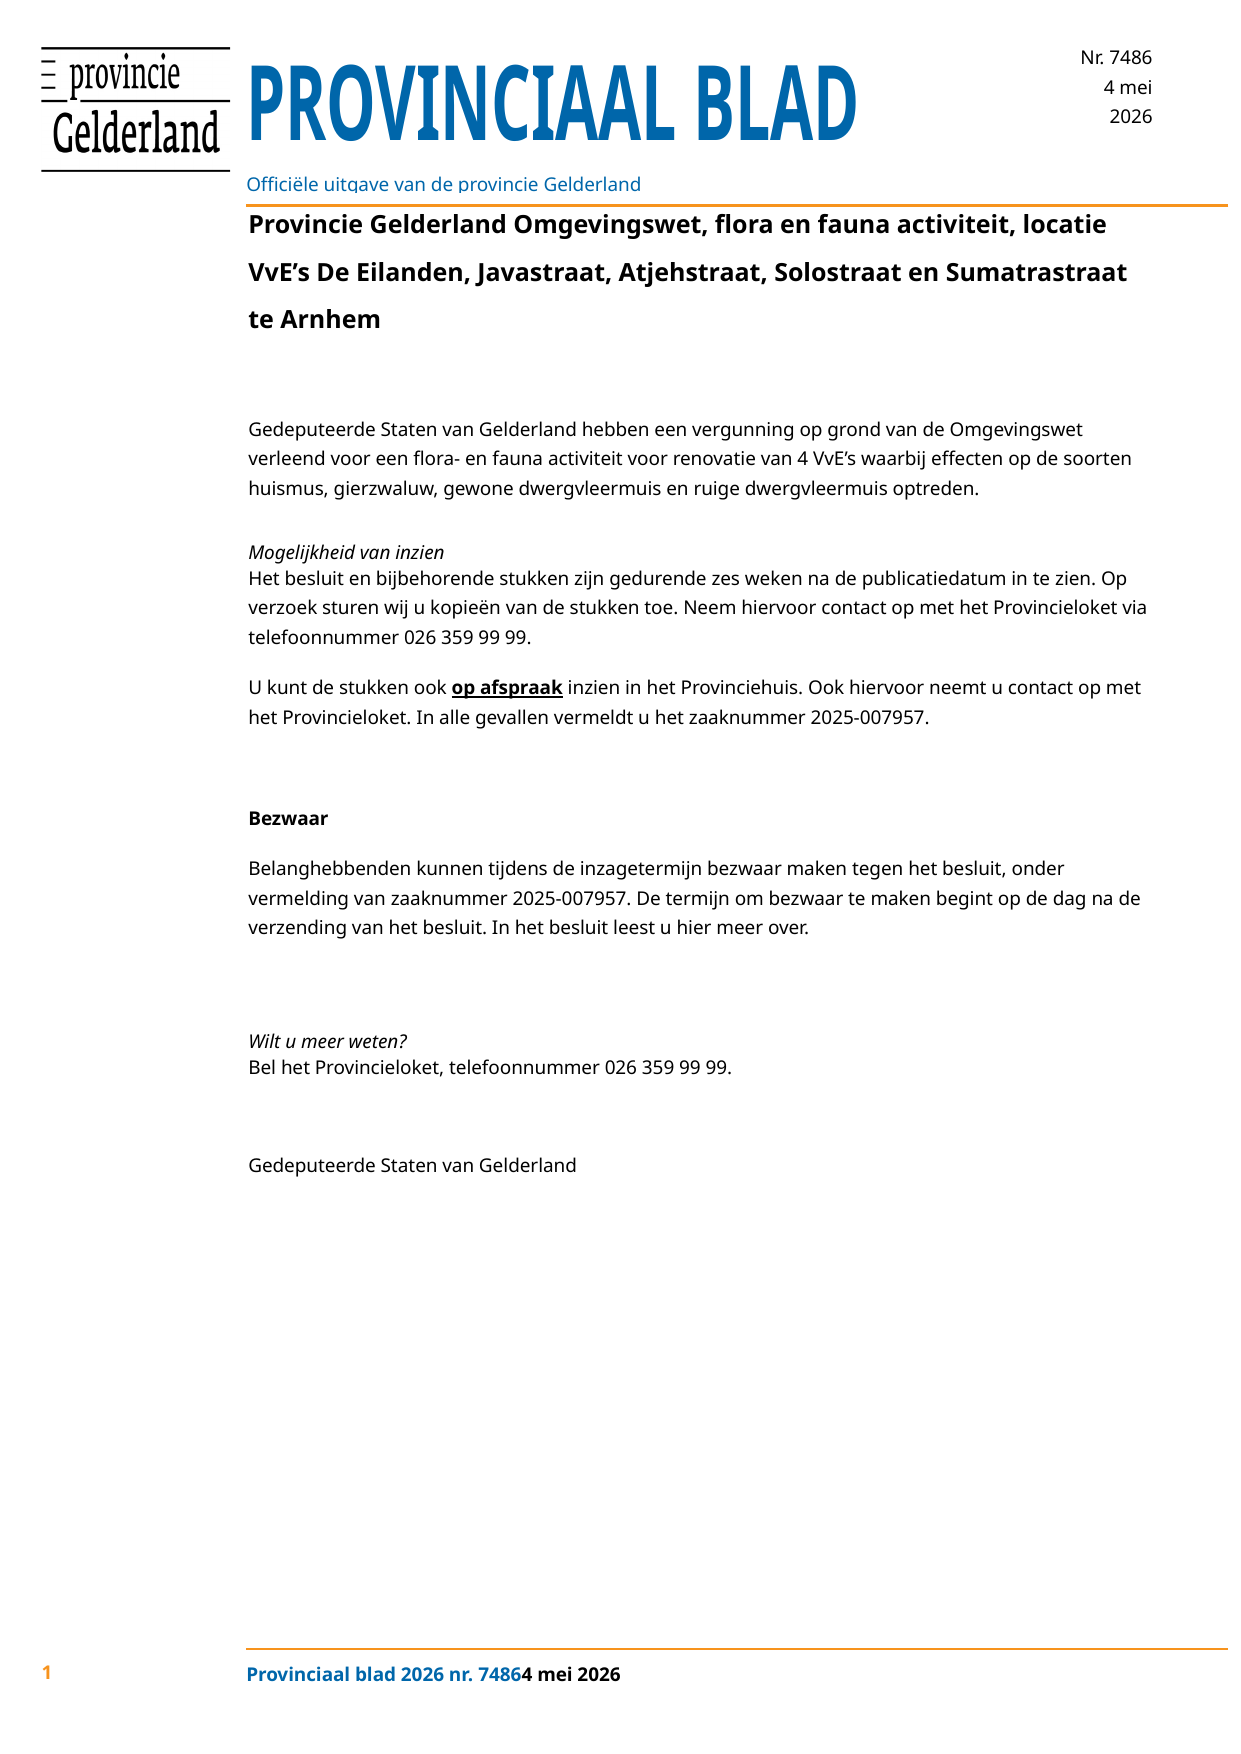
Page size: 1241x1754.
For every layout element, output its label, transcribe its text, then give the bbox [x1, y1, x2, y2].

picture [41, 47, 231, 172]
text Gedeputeerde Staten van Gelderland hebben een vergunning op grond van de Omgevingswet verleend voor een flora- en fauna activiteit voor renovatie van 4 VvE’s waarbij effecten op de soorten huismus, gierzwaluw, gewone dwergvleermuis en ruige dwergvleermuis optreden. [248, 416, 1152, 501]
text Bel het Provincieloket, telefoonnummer 026 359 99 99. [248, 1054, 1152, 1080]
text Wilt u meer weten? [248, 1029, 1152, 1054]
text Gedeputeerde Staten van Gelderland [248, 1153, 1152, 1178]
text Provincie Gelderland Omgevingswet, flora en fauna activiteit, locatie VvE’s De Eilanden, Javastraat, Atjehstraat, Solostraat en Sumatrastraat te Arnhem [248, 207, 1152, 336]
text Bezwaar [248, 805, 1152, 831]
text Belanghebbenden kunnen tijdens de inzagetermijn bezwaar maken tegen het besluit, onder vermelding van zaaknummer 2025-007957. De termijn om bezwaar te maken begint op de dag na de verzending van het besluit. In het besluit leest u hier meer over. [248, 855, 1152, 940]
text Mogelijkheid van inzien [248, 539, 1152, 565]
text U kunt de stukken ook op afspraak inzien in het Provinciehuis. Ook hiervoor neemt u contact op met het Provincieloket. In alle gevallen vermeldt u het zaaknummer 2025-007957. [248, 674, 1152, 730]
text Het besluit en bijbehorende stukken zijn gedurende zes weken na de publicatiedatum in te zien. Op verzoek sturen wij u kopieën van de stukken toe. Neem hiervoor contact op met het Provincieloket via telefoonnummer 026 359 99 99. [248, 565, 1152, 650]
